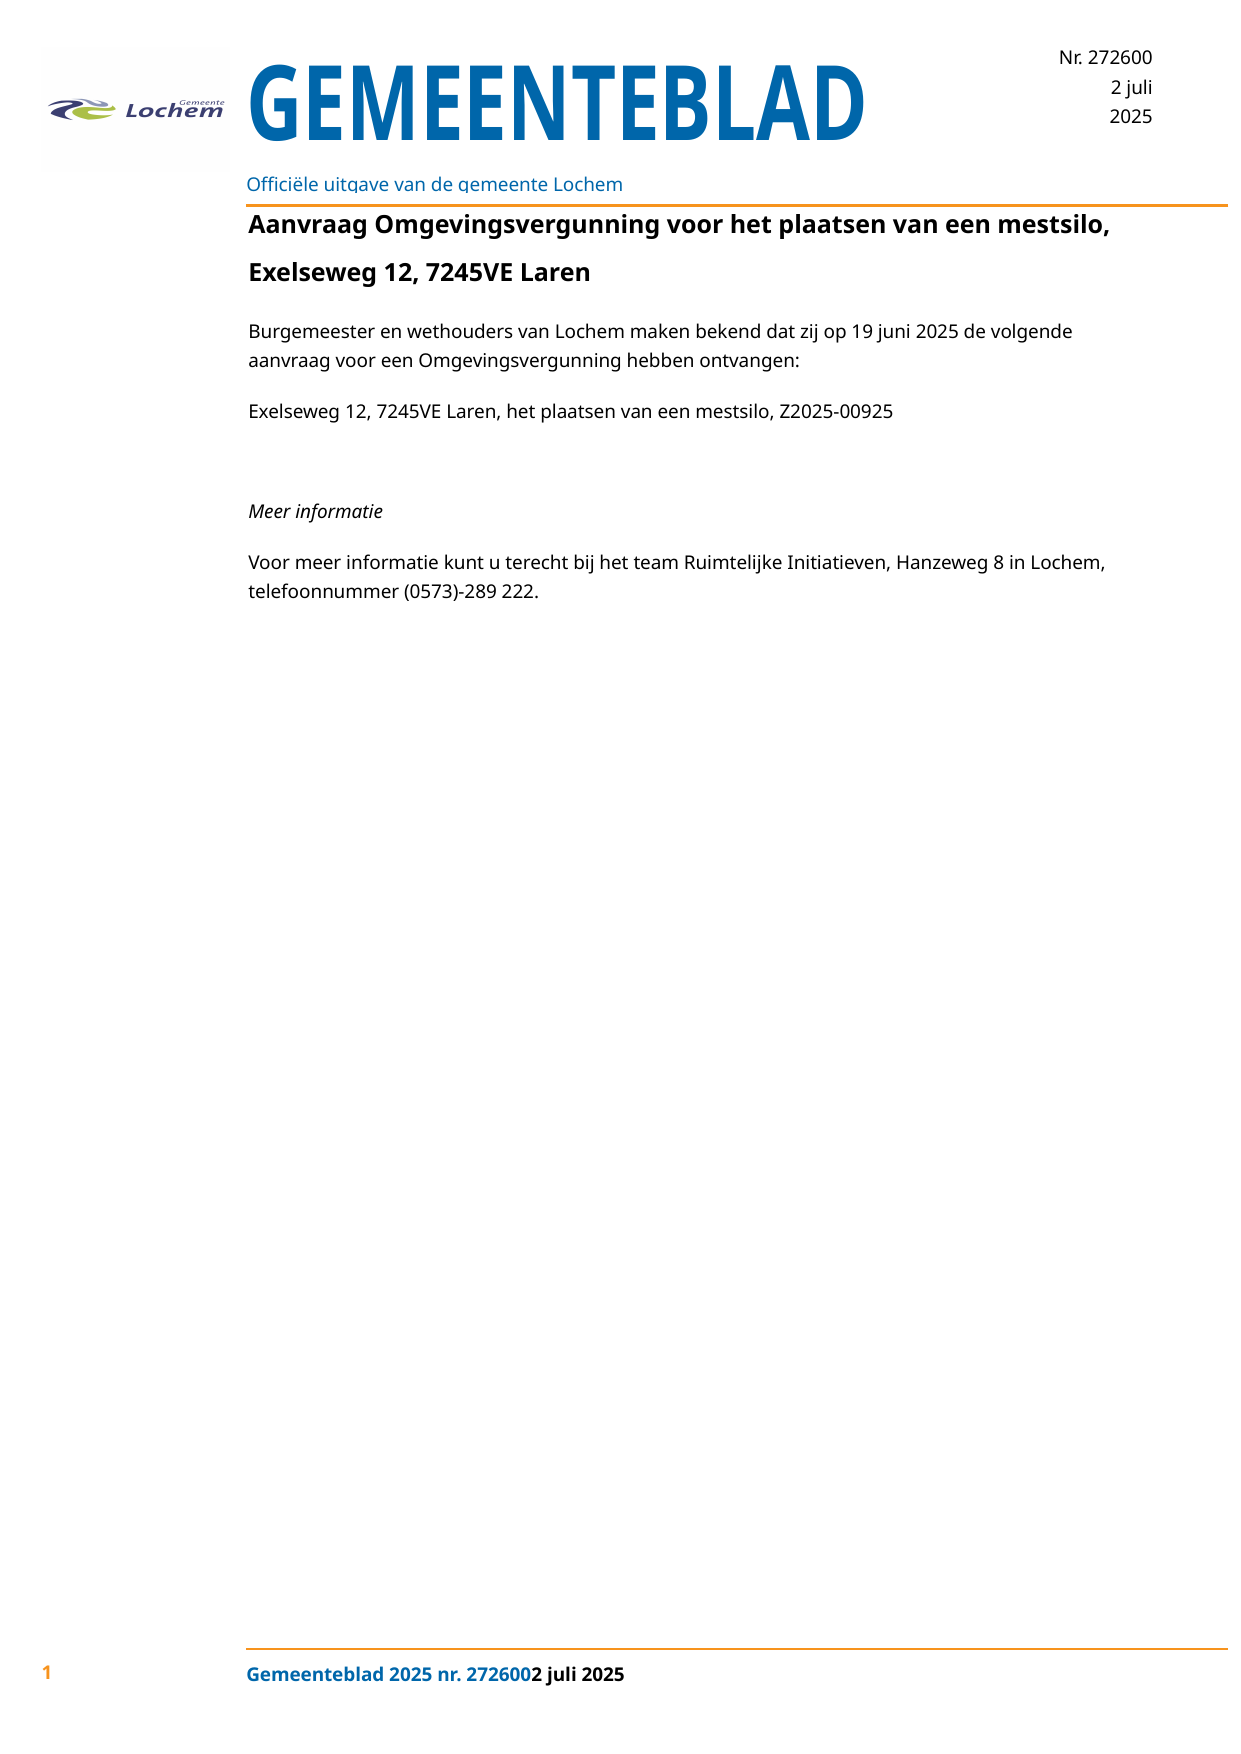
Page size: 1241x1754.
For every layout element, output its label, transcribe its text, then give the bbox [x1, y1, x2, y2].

text Aanvraag Omgevingsvergunning voor het plaatsen van een mestsilo, Exelseweg 12, 7245VE Laren [248, 207, 1152, 288]
picture [41, 47, 231, 172]
text Meer informatie [248, 499, 1152, 524]
text Exelseweg 12, 7245VE Laren, het plaatsen van een mestsilo, Z2025-00925 [248, 398, 1152, 424]
text Voor meer informatie kunt u terecht bij het team Ruimtelijke Initiatieven, Hanzeweg 8 in Lochem, telefoonnummer (0573)-289 222. [248, 549, 1152, 604]
text Burgemeester en wethouders van Lochem maken bekend dat zij op 19 juni 2025 de volgende aanvraag voor een Omgevingsvergunning hebben ontvangen: [248, 318, 1152, 373]
